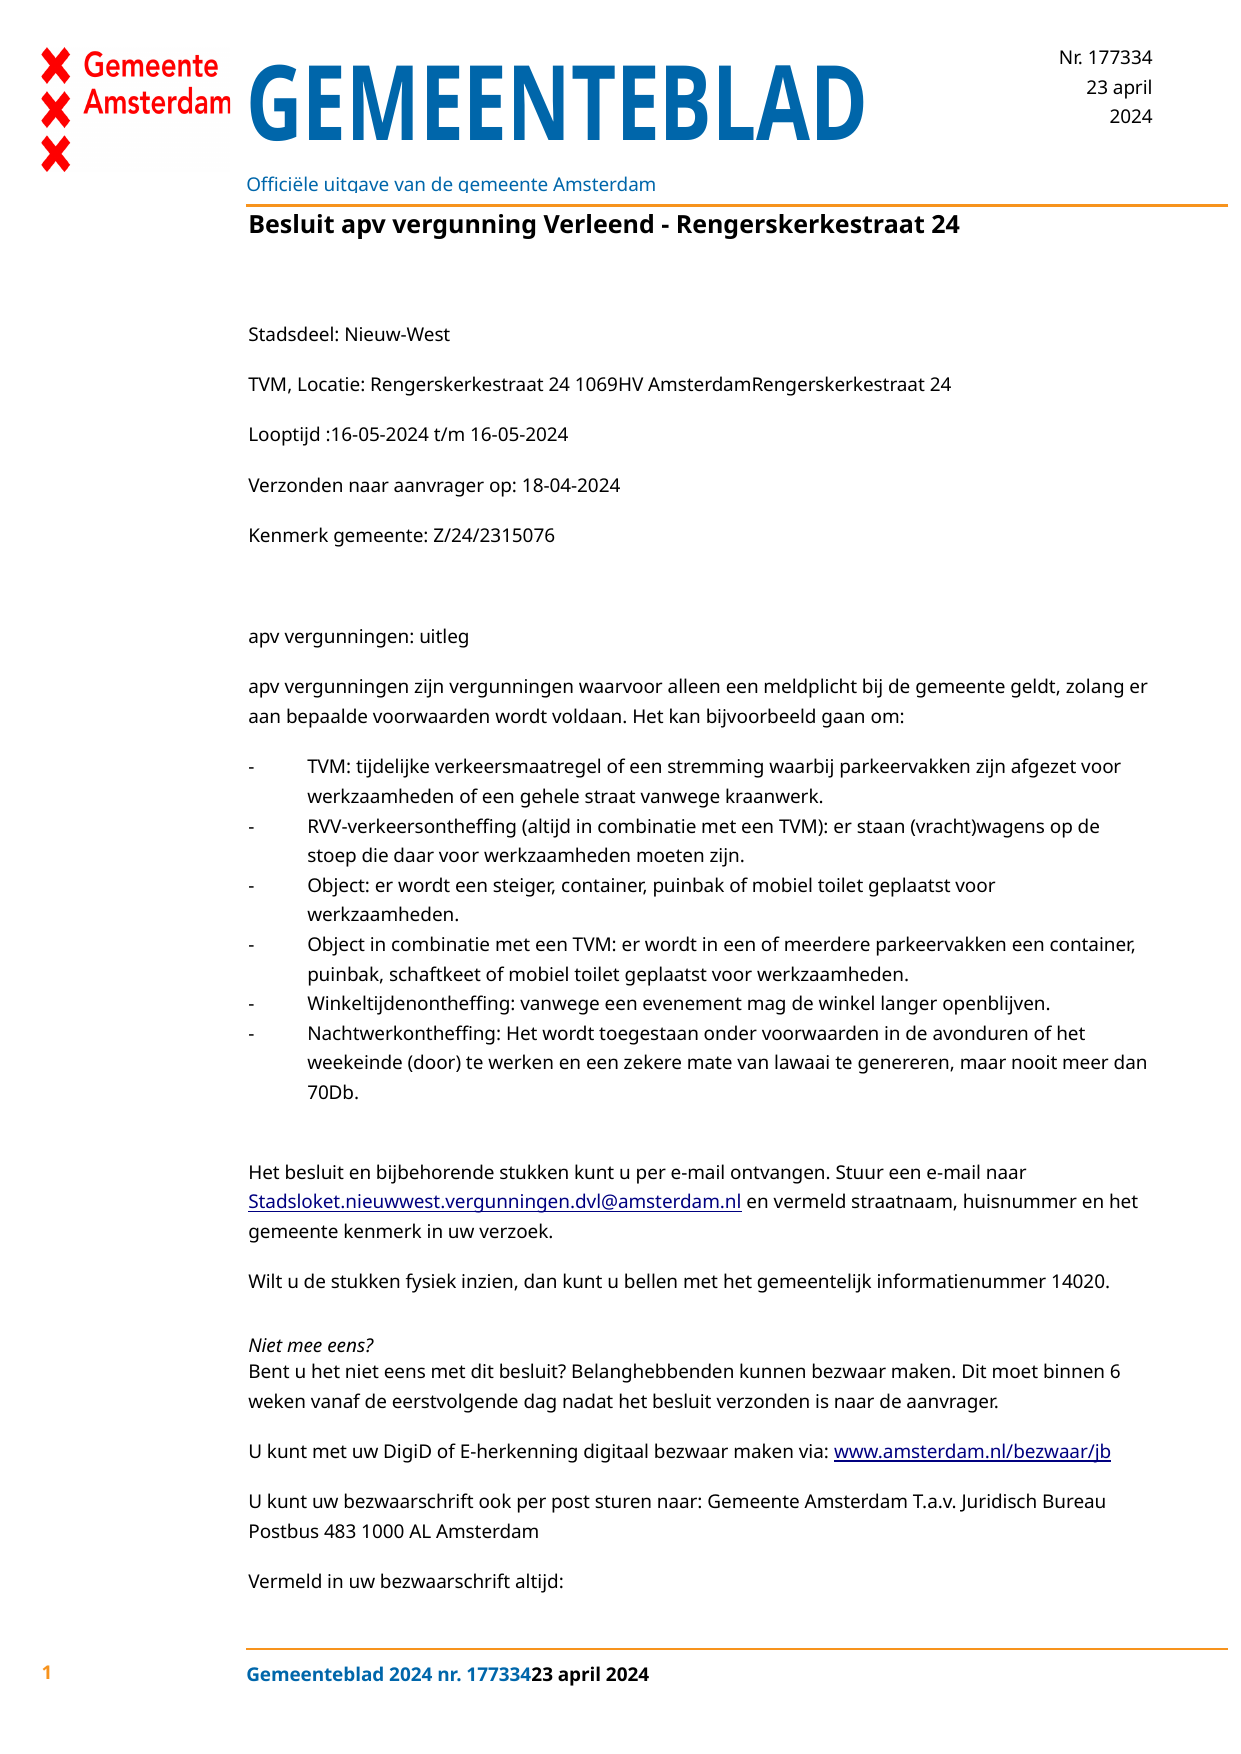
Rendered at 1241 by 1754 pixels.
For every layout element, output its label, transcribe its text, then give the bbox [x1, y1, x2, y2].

picture [41, 47, 231, 172]
text Het besluit en bijbehorende stukken kunt u per e-mail ontvangen. Stuur een e-mail naar Stadsloket.nieuwwest.vergunningen.dvl@amsterdam.nl en vermeld straatnaam, huisnummer en het gemeente kenmerk in uw verzoek. [248, 1159, 1152, 1244]
list Winkeltijdenontheffing: vanwege een evenement mag de winkel langer openblijven. [248, 990, 1152, 1016]
text Niet mee eens? [248, 1333, 1152, 1358]
text Verzonden naar aanvrager op: 18-04-2024 [248, 472, 1152, 498]
list Object: er wordt een steiger, container, puinbak of mobiel toilet geplaatst voor werkzaamheden. [248, 872, 1152, 927]
text apv vergunningen: uitleg [248, 623, 1152, 649]
text Besluit apv vergunning Verleend - Rengerskerkestraat 24 [248, 207, 1152, 241]
text U kunt uw bezwaarschrift ook per post sturen naar: Gemeente Amsterdam T.a.v. Juridisch Bureau Postbus 483 1000 AL Amsterdam [248, 1489, 1152, 1544]
list RVV-verkeersontheffing (altijd in combinatie met een TVM): er staan (vracht)wagens op de stoep die daar voor werkzaamheden moeten zijn. [248, 813, 1152, 868]
text Looptijd :16-05-2024 t/m 16-05-2024 [248, 422, 1152, 447]
text Stadsdeel: Nieuw-West [248, 321, 1152, 346]
text Wilt u de stukken fysiek inzien, dan kunt u bellen met het gemeentelijk informatienummer 14020. [248, 1269, 1152, 1294]
text TVM, Locatie: Rengerskerkestraat 24 1069HV AmsterdamRengerskerkestraat 24 [248, 371, 1152, 397]
text Bent u het niet eens met dit besluit? Belanghebbenden kunnen bezwaar maken. Dit moet binnen 6 weken vanaf de eerstvolgende dag nadat het besluit verzonden is naar de aanvrager. [248, 1358, 1152, 1414]
text Vermeld in uw bezwaarschrift altijd: [248, 1569, 1152, 1594]
list Object in combinatie met een TVM: er wordt in een of meerdere parkeervakken een container, puinbak, schaftkeet of mobiel toilet geplaatst voor werkzaamheden. [248, 931, 1152, 986]
list Nachtwerkontheffing: Het wordt toegestaan onder voorwaarden in de avonduren of het weekeinde (door) te werken en een zekere mate van lawaai te genereren, maar nooit meer dan 70Db. [248, 1020, 1152, 1105]
text Kenmerk gemeente: Z/24/2315076 [248, 522, 1152, 548]
text apv vergunningen zijn vergunningen waarvoor alleen een meldplicht bij de gemeente geldt, zolang er aan bepaalde voorwaarden wordt voldaan. Het kan bijvoorbeeld gaan om: [248, 674, 1152, 729]
text U kunt met uw DigiD of E-herkenning digitaal bezwaar maken via: www.amsterdam.nl/bezwaar/jb [248, 1438, 1152, 1464]
list TVM: tijdelijke verkeersmaatregel of een stremming waarbij parkeervakken zijn afgezet voor werkzaamheden of een gehele straat vanwege kraanwerk. [248, 754, 1152, 809]
